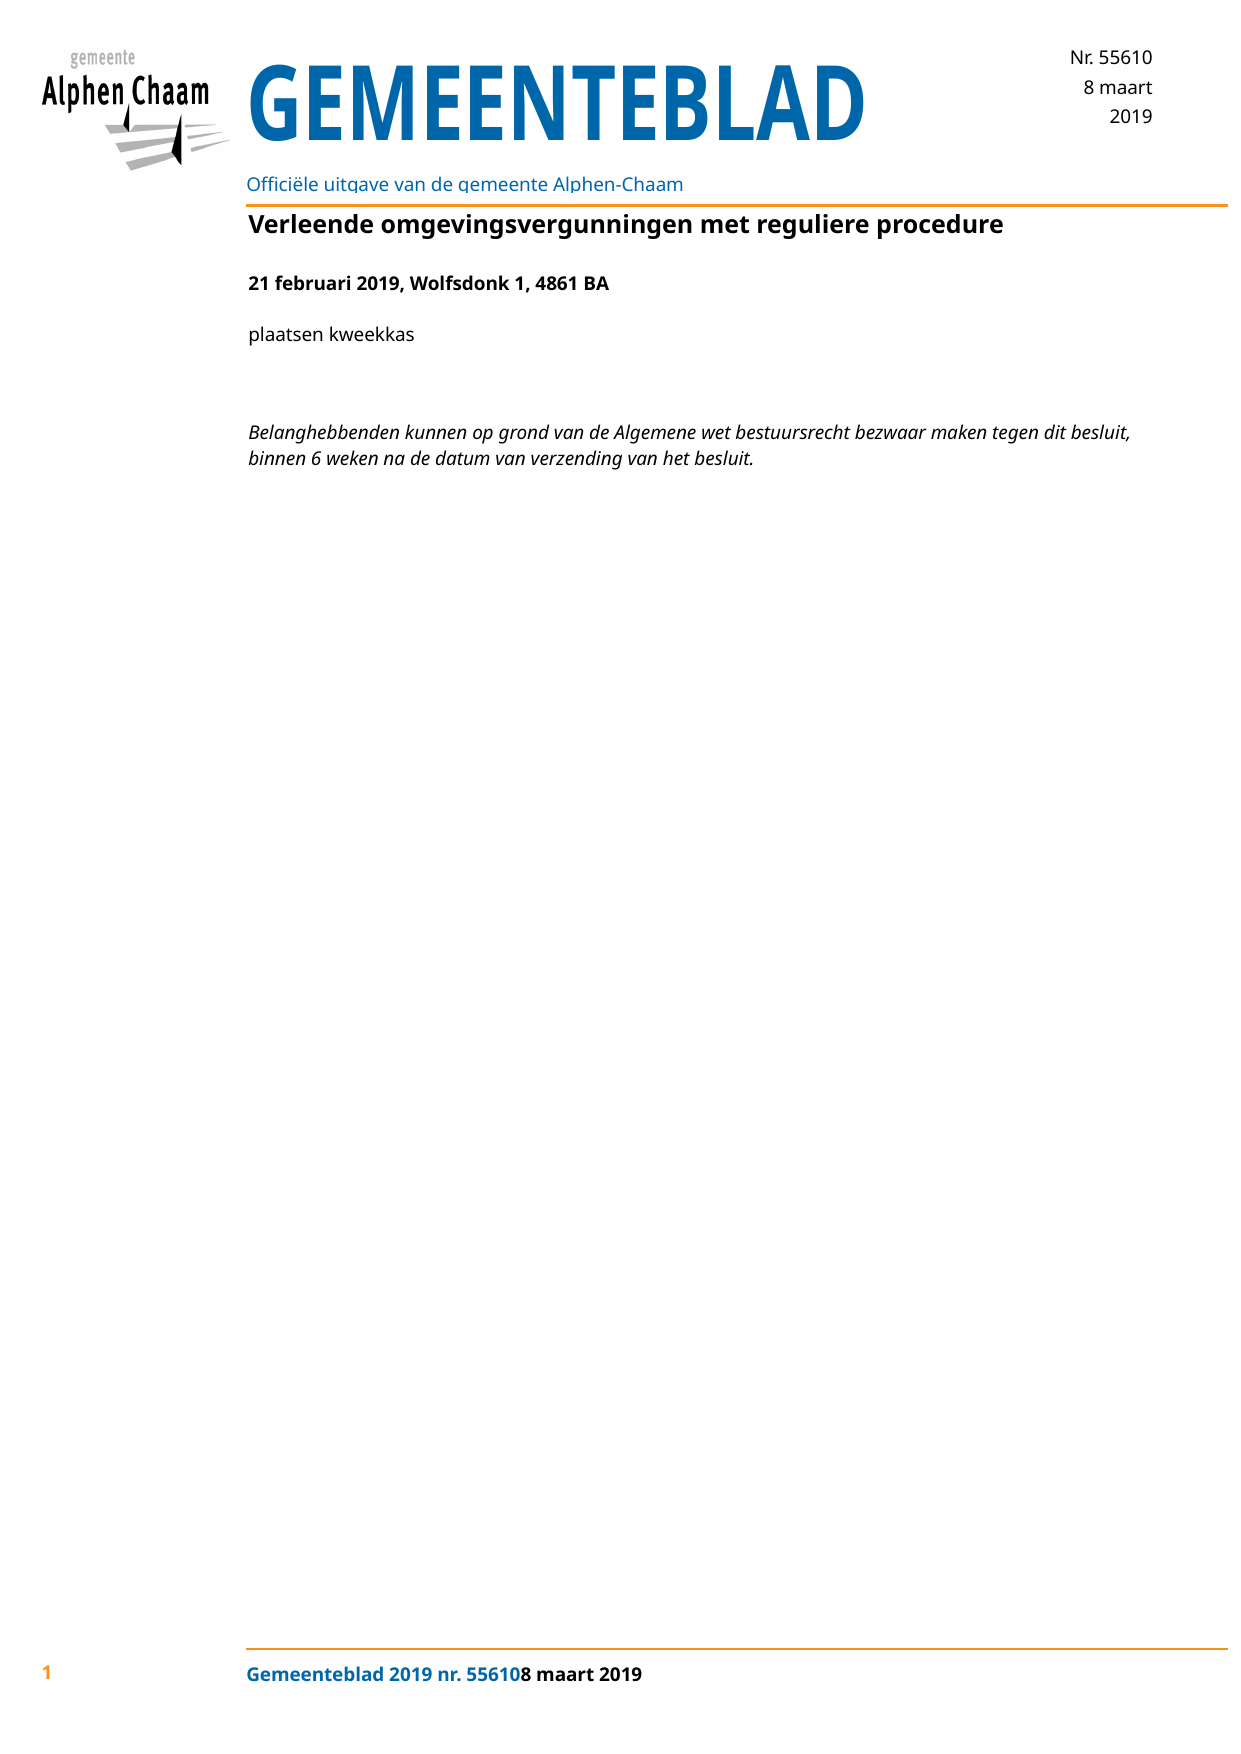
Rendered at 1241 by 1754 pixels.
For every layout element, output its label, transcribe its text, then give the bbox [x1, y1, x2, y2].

text Verleende omgevingsvergunningen met reguliere procedure [248, 207, 1152, 241]
text 21 februari 2019, Wolfsdonk 1, 4861 BA [248, 270, 1152, 296]
text Belanghebbenden kunnen op grond van de Algemene wet bestuursrecht bezwaar maken tegen dit besluit, binnen 6 weken na de datum van verzending van het besluit. [248, 419, 1152, 470]
text plaatsen kweekkas [248, 321, 1152, 346]
picture [41, 47, 231, 172]
